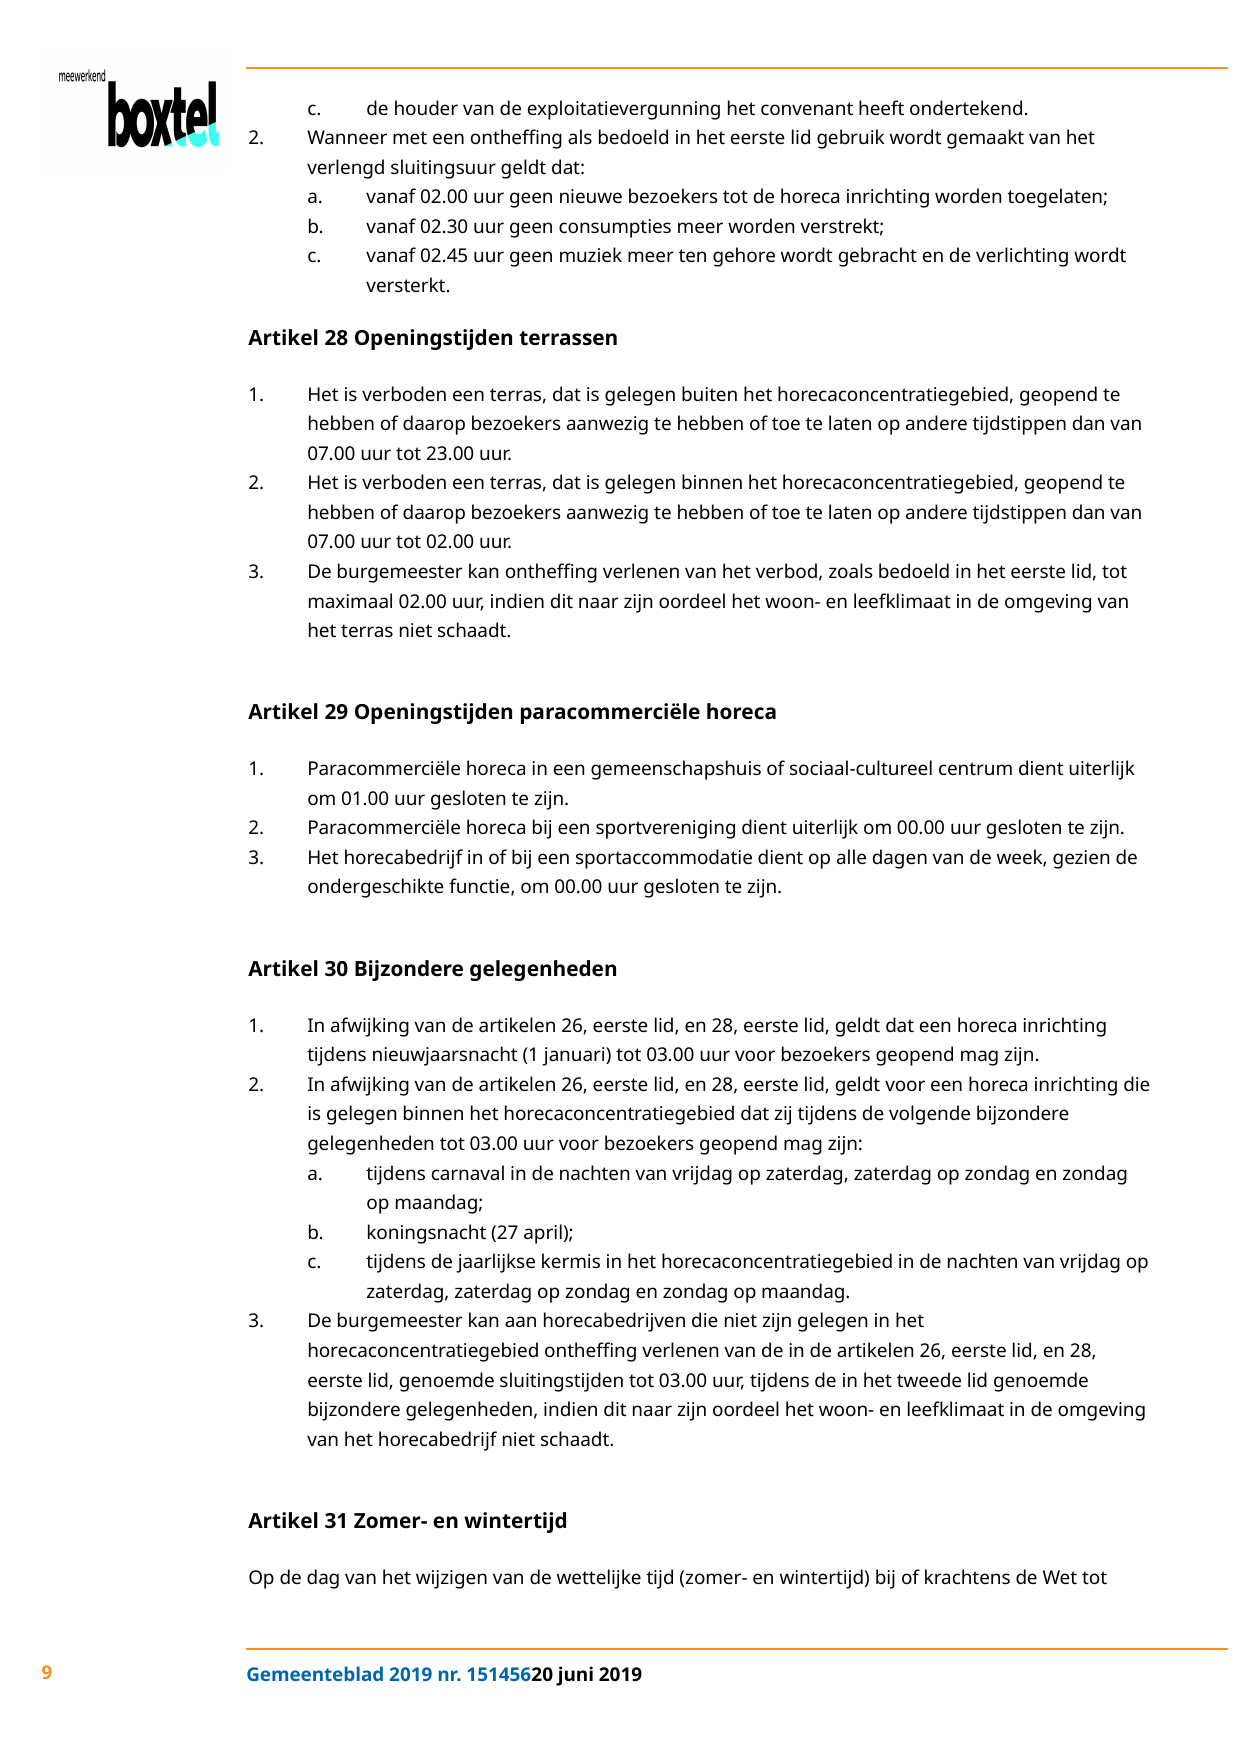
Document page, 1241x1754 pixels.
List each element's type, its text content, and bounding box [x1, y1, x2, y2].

list Paracommerciële horeca in een gemeenschapshuis of sociaal-cultureel centrum dient uiterlijk om 01.00 uur gesloten te zijn. [248, 755, 1152, 811]
list vanaf 02.00 uur geen nieuwe bezoekers tot de horeca inrichting worden toegelaten; [307, 183, 1152, 209]
list De burgemeester kan aan horecabedrijven die niet zijn gelegen in het horecaconcentratiegebied ontheffing verlenen van de in de artikelen 26, eerste lid, en 28, eerste lid, genoemde sluitingstijden tot 03.00 uur, tijdens de in het tweede lid genoemde bijzondere gelegenheden, indien dit naar zijn oordeel het woon- en leefklimaat in de omgeving van het horecabedrijf niet schaadt. [248, 1308, 1152, 1452]
list Het is verboden een terras, dat is gelegen buiten het horecaconcentratiegebied, geopend te hebben of daarop bezoekers aanwezig te hebben of toe te laten op andere tijdstippen dan van 07.00 uur tot 23.00 uur. [248, 381, 1152, 466]
list koningsnacht (27 april); [307, 1219, 1152, 1244]
list tijdens de jaarlijkse kermis in het horecaconcentratiegebied in de nachten van vrijdag op zaterdag, zaterdag op zondag en zondag op maandag. [307, 1248, 1152, 1304]
text Artikel 28 Openingstijden terrassen [248, 323, 1152, 351]
text Artikel 29 Openingstijden paracommerciële horeca [248, 697, 1152, 726]
list vanaf 02.45 uur geen muziek meer ten gehore wordt gebracht en de verlichting wordt versterkt. [307, 243, 1152, 298]
list tijdens carnaval in de nachten van vrijdag op zaterdag, zaterdag op zondag en zondag op maandag; [307, 1160, 1152, 1215]
list Het is verboden een terras, dat is gelegen binnen het horecaconcentratiegebied, geopend te hebben of daarop bezoekers aanwezig te hebben of toe te laten op andere tijdstippen dan van 07.00 uur tot 02.00 uur. [248, 469, 1152, 554]
list In afwijking van de artikelen 26, eerste lid, en 28, eerste lid, geldt dat een horeca inrichting tijdens nieuwjaarsnacht (1 januari) tot 03.00 uur voor bezoekers geopend mag zijn. [248, 1012, 1152, 1067]
list Wanneer met een ontheffing als bedoeld in het eerste lid gebruik wordt gemaakt van het verlengd sluitingsuur geldt dat: [248, 124, 1152, 180]
picture [41, 47, 231, 172]
list vanaf 02.30 uur geen consumpties meer worden verstrekt; [307, 213, 1152, 239]
list De burgemeester kan ontheffing verlenen van het verbod, zoals bedoeld in het eerste lid, tot maximaal 02.00 uur, indien dit naar zijn oordeel het woon- en leefklimaat in de omgeving van het terras niet schaadt. [248, 558, 1152, 643]
text Artikel 31 Zomer- en wintertijd [248, 1506, 1152, 1534]
list Paracommerciële horeca bij een sportvereniging dient uiterlijk om 00.00 uur gesloten te zijn. [248, 814, 1152, 840]
list In afwijking van de artikelen 26, eerste lid, en 28, eerste lid, geldt voor een horeca inrichting die is gelegen binnen het horecaconcentratiegebied dat zij tijdens de volgende bijzondere gelegenheden tot 03.00 uur voor bezoekers geopend mag zijn: [248, 1071, 1152, 1156]
list de houder van de exploitatievergunning het convenant heeft ondertekend. [307, 95, 1152, 121]
text Artikel 30 Bijzondere gelegenheden [248, 954, 1152, 982]
list Het horecabedrijf in of bij een sportaccommodatie dient op alle dagen van de week, gezien de ondergeschikte functie, om 00.00 uur gesloten te zijn. [248, 844, 1152, 899]
text Op de dag van het wijzigen van de wettelijke tijd (zomer- en wintertijd) bij of krachtens de Wet tot [248, 1564, 1152, 1590]
